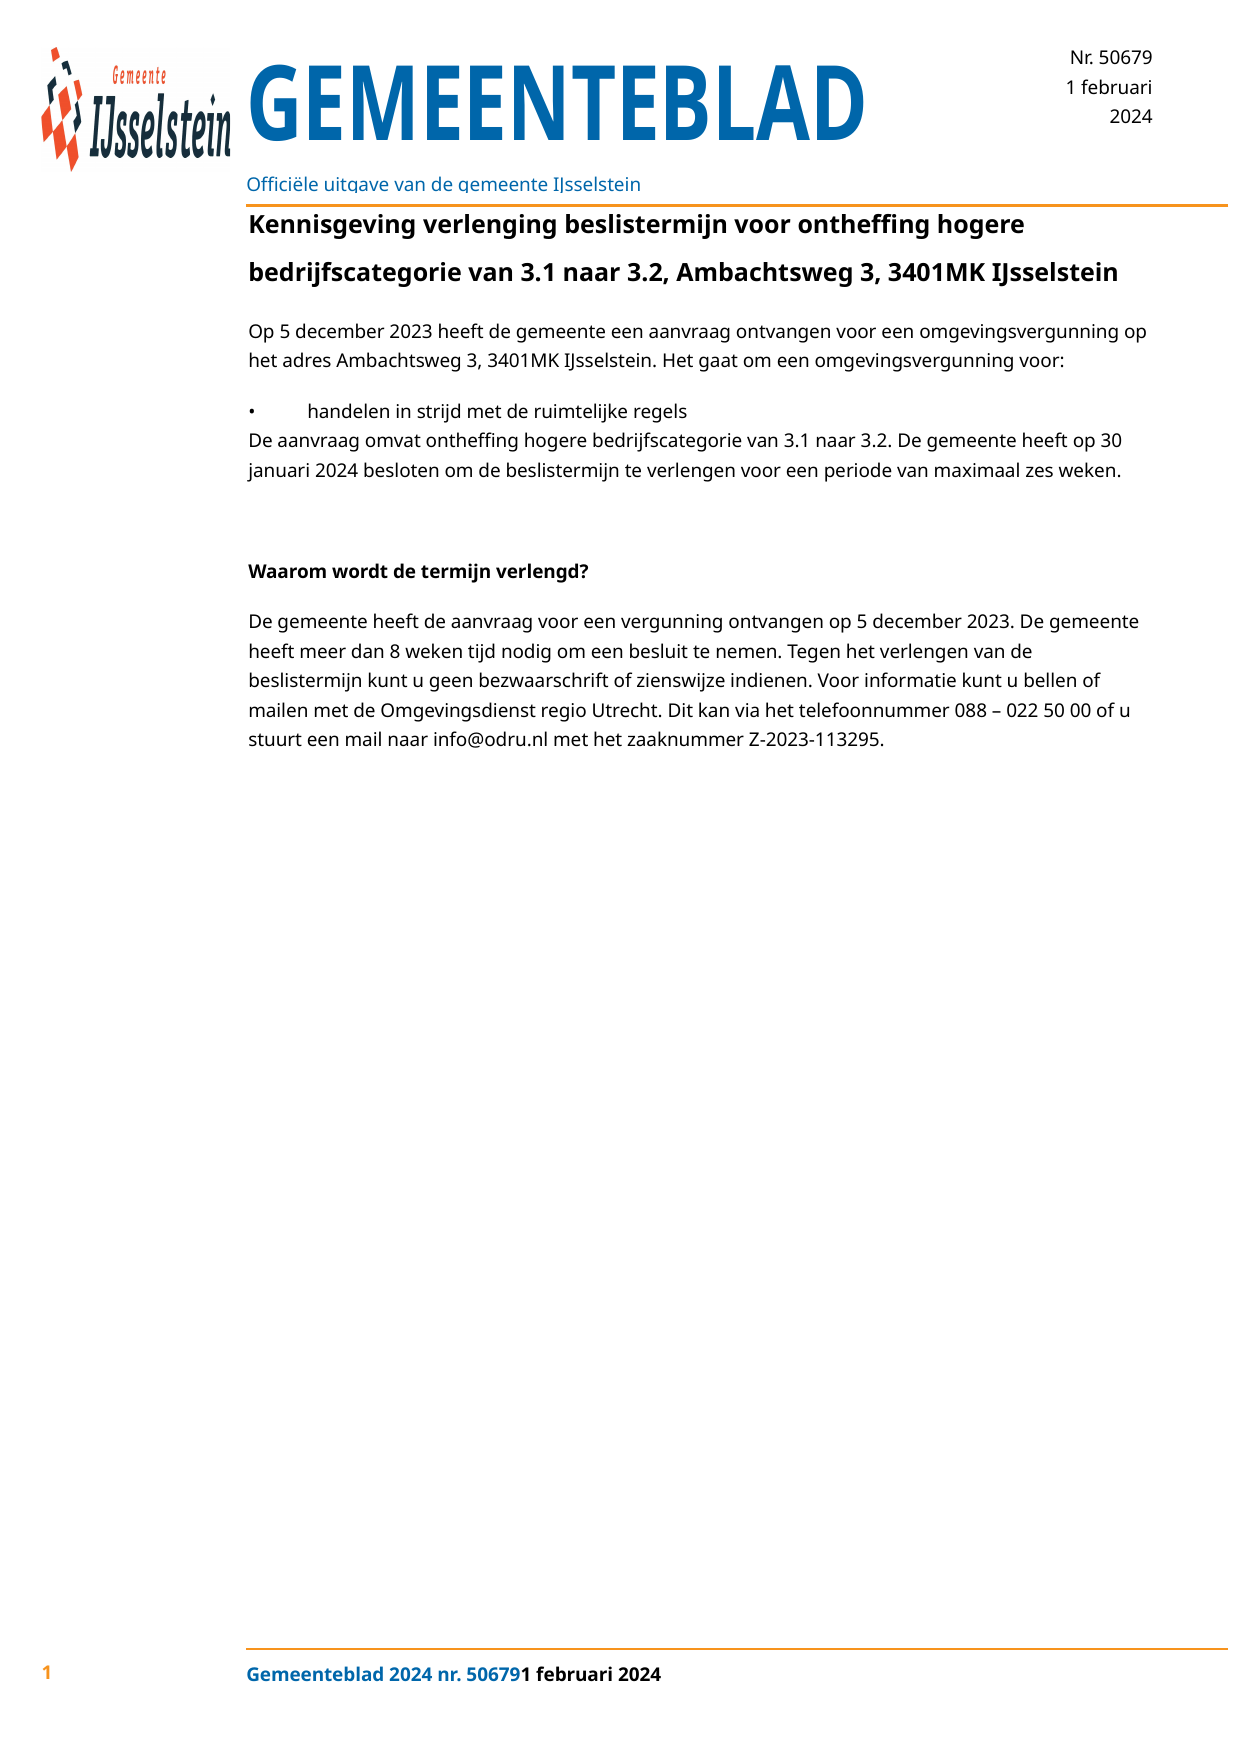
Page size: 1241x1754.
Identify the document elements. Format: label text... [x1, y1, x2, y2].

text De gemeente heeft de aanvraag voor een vergunning ontvangen op 5 december 2023. De gemeente heeft meer dan 8 weken tijd nodig om een besluit te nemen. Tegen het verlengen van de beslistermijn kunt u geen bezwaarschrift of zienswijze indienen. Voor informatie kunt u bellen of mailen met de Omgevingsdienst regio Utrecht. Dit kan via het telefoonnummer 088 – 022 50 00 of u stuurt een mail naar info@odru.nl met het zaaknummer Z-2023-113295. [248, 608, 1152, 752]
text Kennisgeving verlenging beslistermijn voor ontheffing hogere bedrijfscategorie van 3.1 naar 3.2, Ambachtsweg 3, 3401MK IJsselstein [248, 207, 1152, 288]
picture [41, 47, 231, 172]
text Op 5 december 2023 heeft de gemeente een aanvraag ontvangen voor een omgevingsvergunning op het adres Ambachtsweg 3, 3401MK IJsselstein. Het gaat om een omgevingsvergunning voor: [248, 318, 1152, 373]
text Waarom wordt de termijn verlengd? [248, 558, 1152, 584]
text De aanvraag omvat ontheffing hogere bedrijfscategorie van 3.1 naar 3.2. De gemeente heeft op 30 januari 2024 besloten om de beslistermijn te verlengen voor een periode van maximaal zes weken. [248, 427, 1152, 483]
list handelen in strijd met de ruimtelijke regels [248, 398, 1152, 424]
